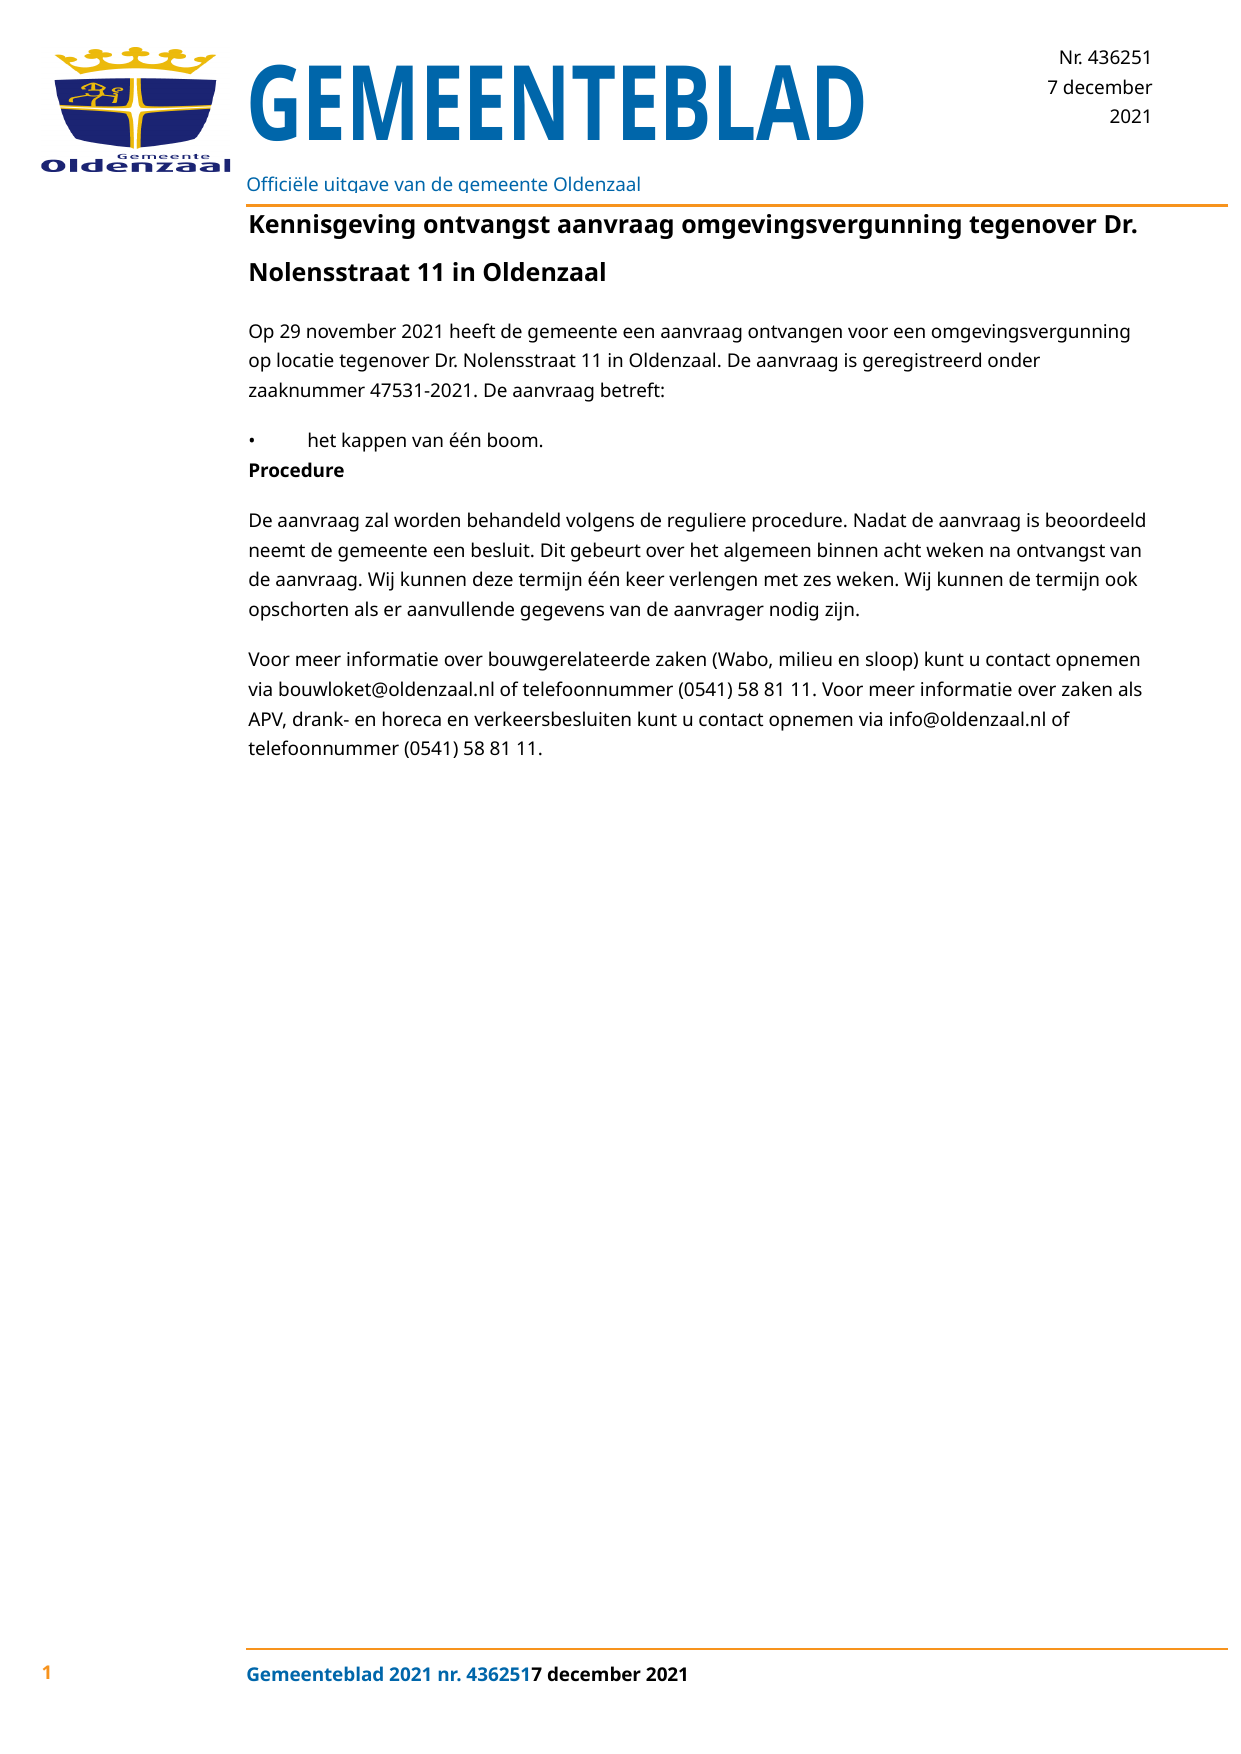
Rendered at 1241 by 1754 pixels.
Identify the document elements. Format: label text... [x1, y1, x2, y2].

text Voor meer informatie over bouwgerelateerde zaken (Wabo, milieu en sloop) kunt u contact opnemen via bouwloket@oldenzaal.nl of telefoonnummer (0541) 58 81 11. Voor meer informatie over zaken als APV, drank- en horeca en verkeersbesluiten kunt u contact opnemen via info@oldenzaal.nl of telefoonnummer (0541) 58 81 11. [248, 647, 1152, 761]
text Procedure [248, 457, 1152, 483]
text De aanvraag zal worden behandeld volgens de reguliere procedure. Nadat de aanvraag is beoordeeld neemt de gemeente een besluit. Dit gebeurt over het algemeen binnen acht weken na ontvangst van de aanvraag. Wij kunnen deze termijn één keer verlengen met zes weken. Wij kunnen de termijn ook opschorten als er aanvullende gegevens van de aanvrager nodig zijn. [248, 507, 1152, 622]
text Op 29 november 2021 heeft de gemeente een aanvraag ontvangen voor een omgevingsvergunning op locatie tegenover Dr. Nolensstraat 11 in Oldenzaal. De aanvraag is geregistreerd onder zaaknummer 47531-2021. De aanvraag betreft: [248, 318, 1152, 403]
list het kappen van één boom. [248, 427, 1152, 453]
text Kennisgeving ontvangst aanvraag omgevingsvergunning tegenover Dr. Nolensstraat 11 in Oldenzaal [248, 207, 1152, 288]
picture [41, 47, 231, 172]
